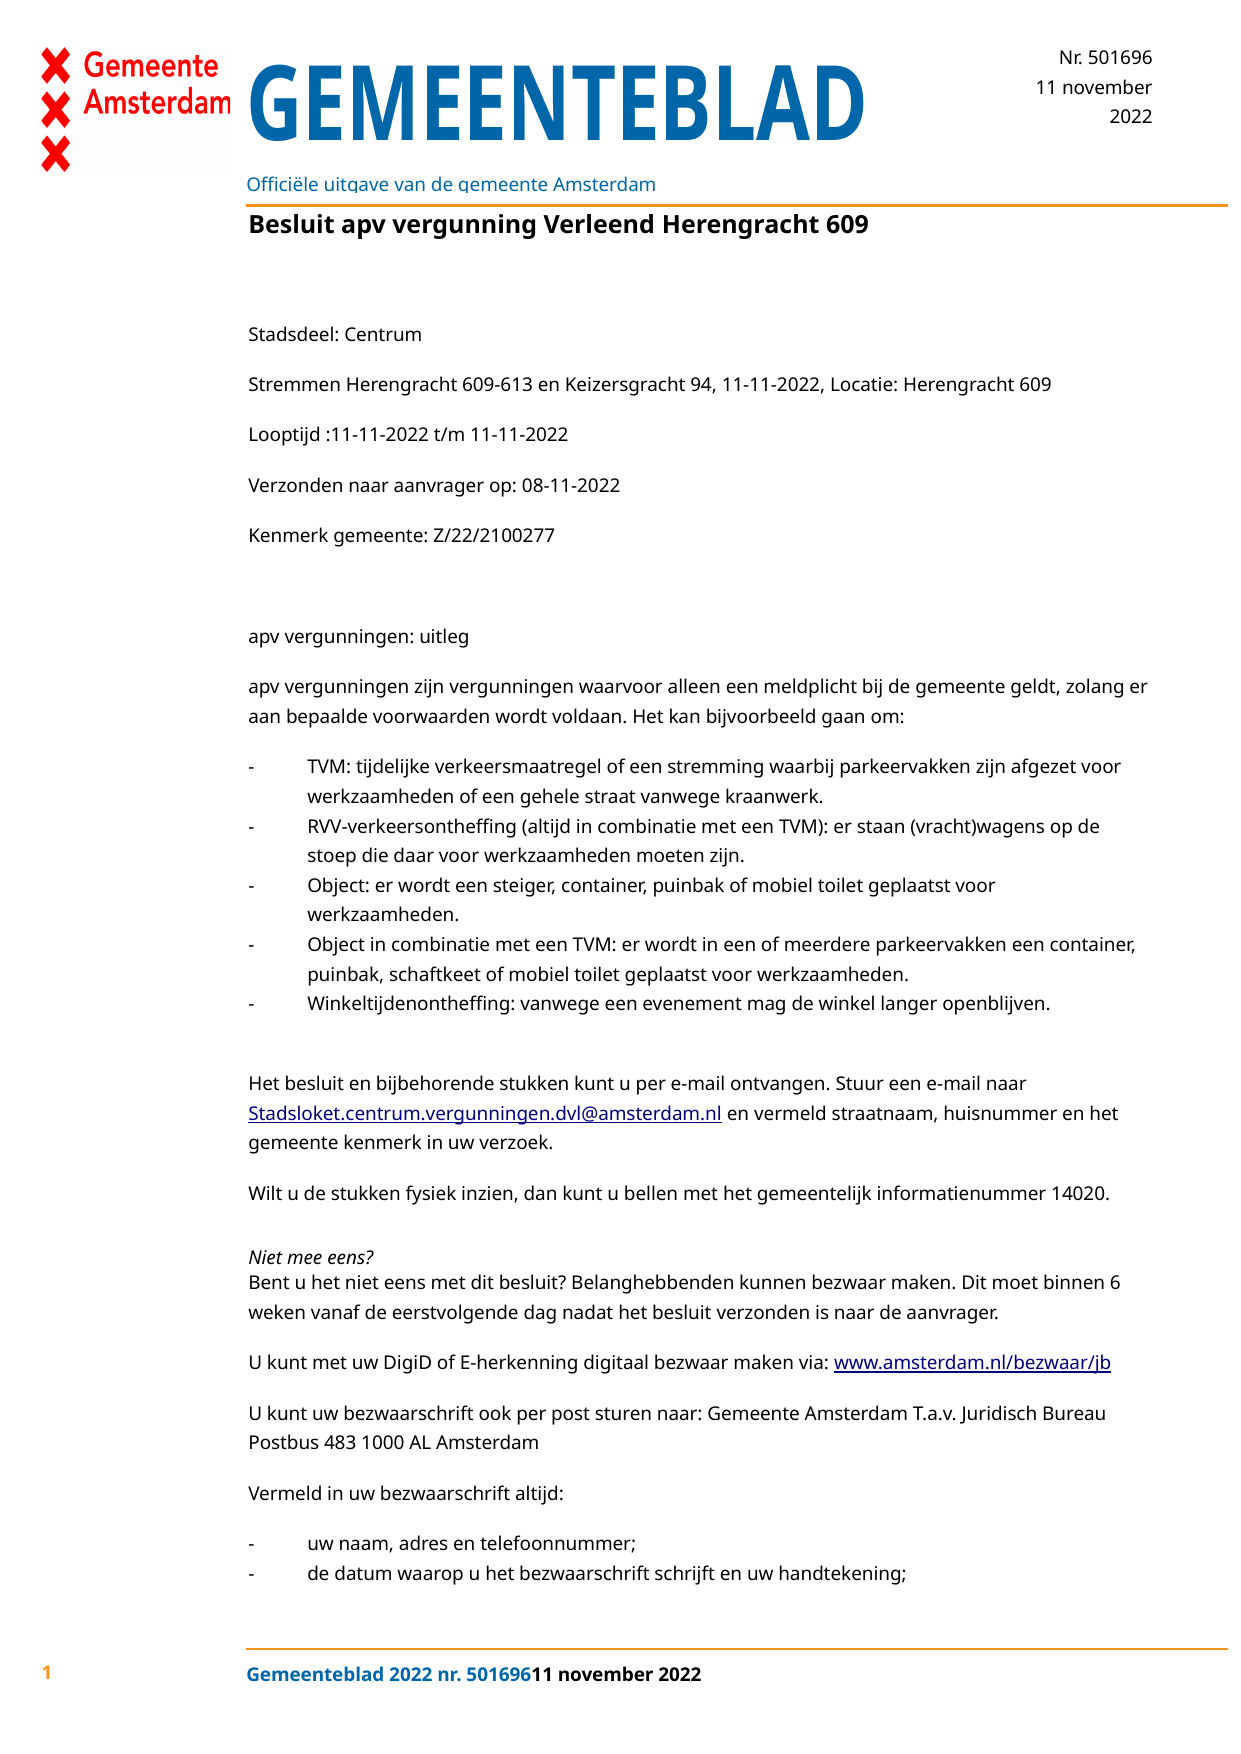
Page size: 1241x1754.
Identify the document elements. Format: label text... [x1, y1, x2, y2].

text Besluit apv vergunning Verleend Herengracht 609 [248, 207, 1152, 241]
text Wilt u de stukken fysiek inzien, dan kunt u bellen met het gemeentelijk informatienummer 14020. [248, 1180, 1152, 1206]
text Stadsdeel: Centrum [248, 321, 1152, 346]
picture [41, 47, 231, 172]
list uw naam, adres en telefoonnummer; [248, 1530, 1152, 1556]
list Object in combinatie met een TVM: er wordt in een of meerdere parkeervakken een container, puinbak, schaftkeet of mobiel toilet geplaatst voor werkzaamheden. [248, 931, 1152, 986]
text U kunt uw bezwaarschrift ook per post sturen naar: Gemeente Amsterdam T.a.v. Juridisch Bureau Postbus 483 1000 AL Amsterdam [248, 1400, 1152, 1455]
text apv vergunningen zijn vergunningen waarvoor alleen een meldplicht bij de gemeente geldt, zolang er aan bepaalde voorwaarden wordt voldaan. Het kan bijvoorbeeld gaan om: [248, 674, 1152, 729]
list Object: er wordt een steiger, container, puinbak of mobiel toilet geplaatst voor werkzaamheden. [248, 872, 1152, 927]
text Het besluit en bijbehorende stukken kunt u per e-mail ontvangen. Stuur een e-mail naar Stadsloket.centrum.vergunningen.dvl@amsterdam.nl en vermeld straatnaam, huisnummer en het gemeente kenmerk in uw verzoek. [248, 1070, 1152, 1155]
list TVM: tijdelijke verkeersmaatregel of een stremming waarbij parkeervakken zijn afgezet voor werkzaamheden of een gehele straat vanwege kraanwerk. [248, 754, 1152, 809]
list RVV-verkeersontheffing (altijd in combinatie met een TVM): er staan (vracht)wagens op de stoep die daar voor werkzaamheden moeten zijn. [248, 813, 1152, 868]
text Niet mee eens? [248, 1244, 1152, 1269]
text Vermeld in uw bezwaarschrift altijd: [248, 1480, 1152, 1506]
text Looptijd :11-11-2022 t/m 11-11-2022 [248, 422, 1152, 447]
text Kenmerk gemeente: Z/22/2100277 [248, 522, 1152, 548]
text U kunt met uw DigiD of E-herkenning digitaal bezwaar maken via: www.amsterdam.nl/bezwaar/jb [248, 1349, 1152, 1375]
list de datum waarop u het bezwaarschrift schrijft en uw handtekening; [248, 1560, 1152, 1586]
text Verzonden naar aanvrager op: 08-11-2022 [248, 472, 1152, 498]
text Bent u het niet eens met dit besluit? Belanghebbenden kunnen bezwaar maken. Dit moet binnen 6 weken vanaf de eerstvolgende dag nadat het besluit verzonden is naar de aanvrager. [248, 1269, 1152, 1325]
text apv vergunningen: uitleg [248, 623, 1152, 649]
text Stremmen Herengracht 609-613 en Keizersgracht 94, 11-11-2022, Locatie: Herengracht 609 [248, 371, 1152, 397]
list Winkeltijdenontheffing: vanwege een evenement mag de winkel langer openblijven. [248, 990, 1152, 1016]
